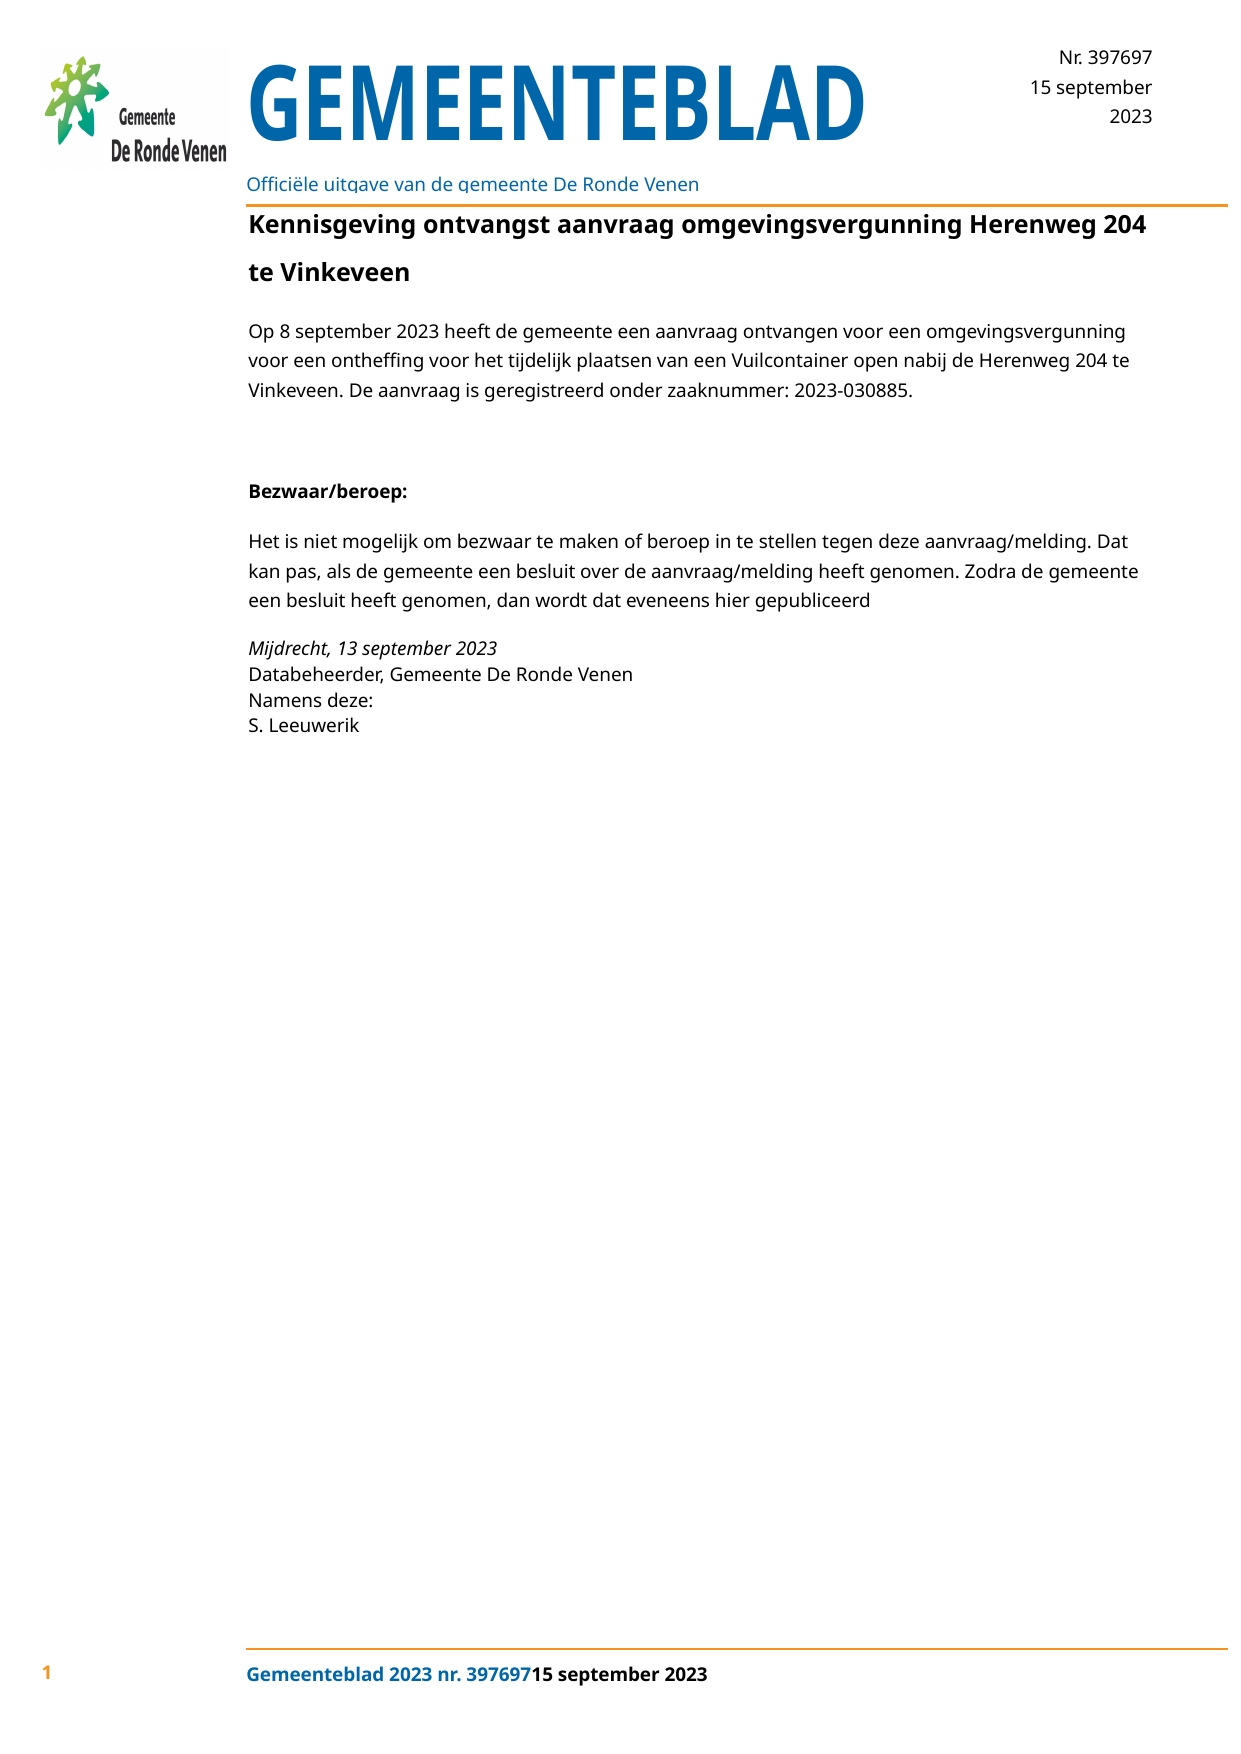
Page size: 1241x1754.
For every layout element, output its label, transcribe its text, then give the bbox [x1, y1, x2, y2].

text Namens deze: [248, 687, 1152, 712]
text Bezwaar/beroep: [248, 478, 1152, 504]
text Kennisgeving ontvangst aanvraag omgevingsvergunning Herenweg 204 te Vinkeveen [248, 207, 1152, 288]
text Mijdrecht, 13 september 2023 [248, 635, 1152, 661]
text Het is niet mogelijk om bezwaar te maken of beroep in te stellen tegen deze aanvraag/melding. Dat kan pas, als de gemeente een besluit over de aanvraag/melding heeft genomen. Zodra de gemeente een besluit heeft genomen, dan wordt dat eveneens hier gepubliceerd [248, 528, 1152, 613]
picture [41, 47, 231, 172]
text Databeheerder, Gemeente De Ronde Venen [248, 661, 1152, 687]
text Op 8 september 2023 heeft de gemeente een aanvraag ontvangen voor een omgevingsvergunning voor een ontheffing voor het tijdelijk plaatsen van een Vuilcontainer open nabij de Herenweg 204 te Vinkeveen. De aanvraag is geregistreerd onder zaaknummer: 2023-030885. [248, 318, 1152, 403]
text S. Leeuwerik [248, 712, 1152, 738]
